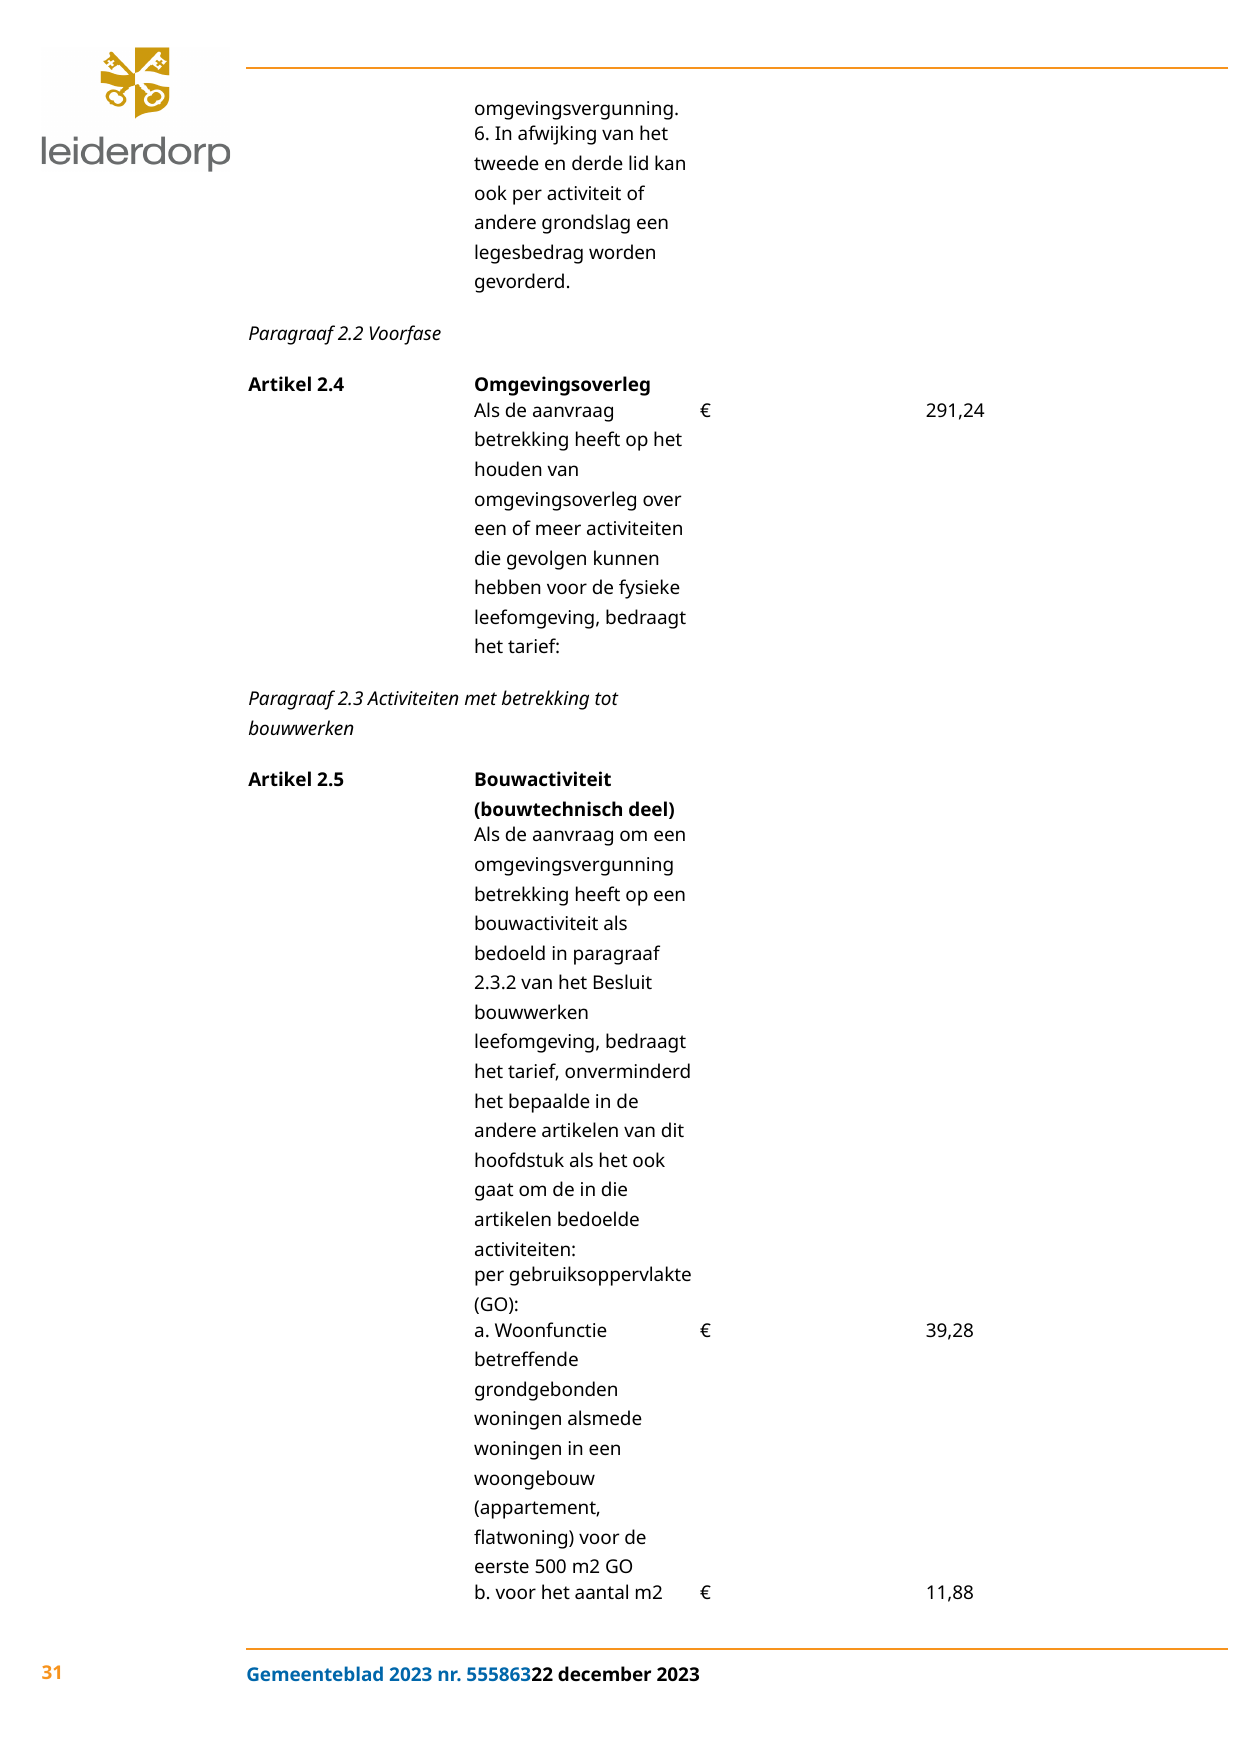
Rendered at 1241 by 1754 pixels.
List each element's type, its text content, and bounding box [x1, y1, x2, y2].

table_cell [248, 294, 474, 320]
table_cell [474, 346, 700, 371]
table_cell [926, 766, 1152, 822]
table_cell [248, 95, 474, 121]
table_cell [474, 294, 700, 320]
table_cell [700, 346, 926, 371]
table_cell € [700, 1317, 926, 1579]
table_cell 11,88 [926, 1579, 1152, 1605]
table_cell [700, 121, 926, 294]
table_cell [926, 346, 1152, 371]
table_cell [248, 1261, 474, 1317]
table_cell Als de aanvraag om een omgevingsvergunning betrekking heeft op een bouwactiviteit als bedoeld in paragraaf 2.3.2 van het Besluit bouwwerken leefomgeving, bedraagt het tarief, onverminderd het bepaalde in de andere artikelen van dit hoofdstuk als het ook gaat om de in die artikelen bedoelde activiteiten: [474, 822, 700, 1261]
table_cell Omgevingsoverleg [474, 371, 700, 397]
table_cell [248, 822, 474, 1261]
table_cell [248, 346, 474, 371]
table_cell [248, 1579, 474, 1605]
table_cell [926, 1261, 1152, 1317]
table_cell € [700, 1579, 926, 1605]
table_cell Artikel 2.5 [248, 766, 474, 822]
table_cell € [700, 397, 926, 659]
table_cell Paragraaf 2.2 Voorfase [248, 320, 700, 346]
table_cell [700, 371, 926, 397]
table_cell a. Woonfunctie betreffende grondgebonden woningen alsmede woningen in een woongebouw (appartement, flatwoning) voor de eerste 500 m2 GO [474, 1317, 700, 1579]
table_cell [700, 95, 926, 121]
table_cell 39,28 [926, 1317, 1152, 1579]
table_cell [700, 685, 926, 741]
table_cell [700, 741, 926, 766]
table_cell [926, 685, 1152, 741]
table_cell [700, 1261, 926, 1317]
table_cell [474, 660, 700, 685]
table_cell omgevingsvergunning. [474, 95, 700, 121]
table_cell [700, 294, 926, 320]
table_cell Paragraaf 2.3 Activiteiten met betrekking tot bouwwerken [248, 685, 700, 741]
table_cell [926, 741, 1152, 766]
table_cell 6. In afwijking van het tweede en derde lid kan ook per activiteit of andere grondslag een legesbedrag worden gevorderd. [474, 121, 700, 294]
table_cell [700, 320, 926, 346]
table_cell Als de aanvraag betrekking heeft op het houden van omgevingsoverleg over een of meer activiteiten die gevolgen kunnen hebben voor de fysieke leefomgeving, bedraagt het tarief: [474, 397, 700, 659]
table_cell [926, 294, 1152, 320]
table_cell [926, 371, 1152, 397]
table_cell [700, 766, 926, 822]
table_cell 291,24 [926, 397, 1152, 659]
table_cell [926, 660, 1152, 685]
table_cell [926, 822, 1152, 1261]
table_cell [248, 741, 474, 766]
table_cell b. voor het aantal m2 [474, 1579, 700, 1605]
table_cell [248, 660, 474, 685]
table_cell [474, 741, 700, 766]
table_cell [700, 822, 926, 1261]
table_cell per gebruiksoppervlakte (GO): [474, 1261, 700, 1317]
table_cell Bouwactiviteit (bouwtechnisch deel) [474, 766, 700, 822]
table_cell [926, 121, 1152, 294]
picture [41, 47, 231, 172]
table_cell [248, 1317, 474, 1579]
table_cell [700, 660, 926, 685]
table_cell [926, 95, 1152, 121]
table_cell Artikel 2.4 [248, 371, 474, 397]
table_cell [248, 397, 474, 659]
table_cell [926, 320, 1152, 346]
table_cell [248, 121, 474, 294]
